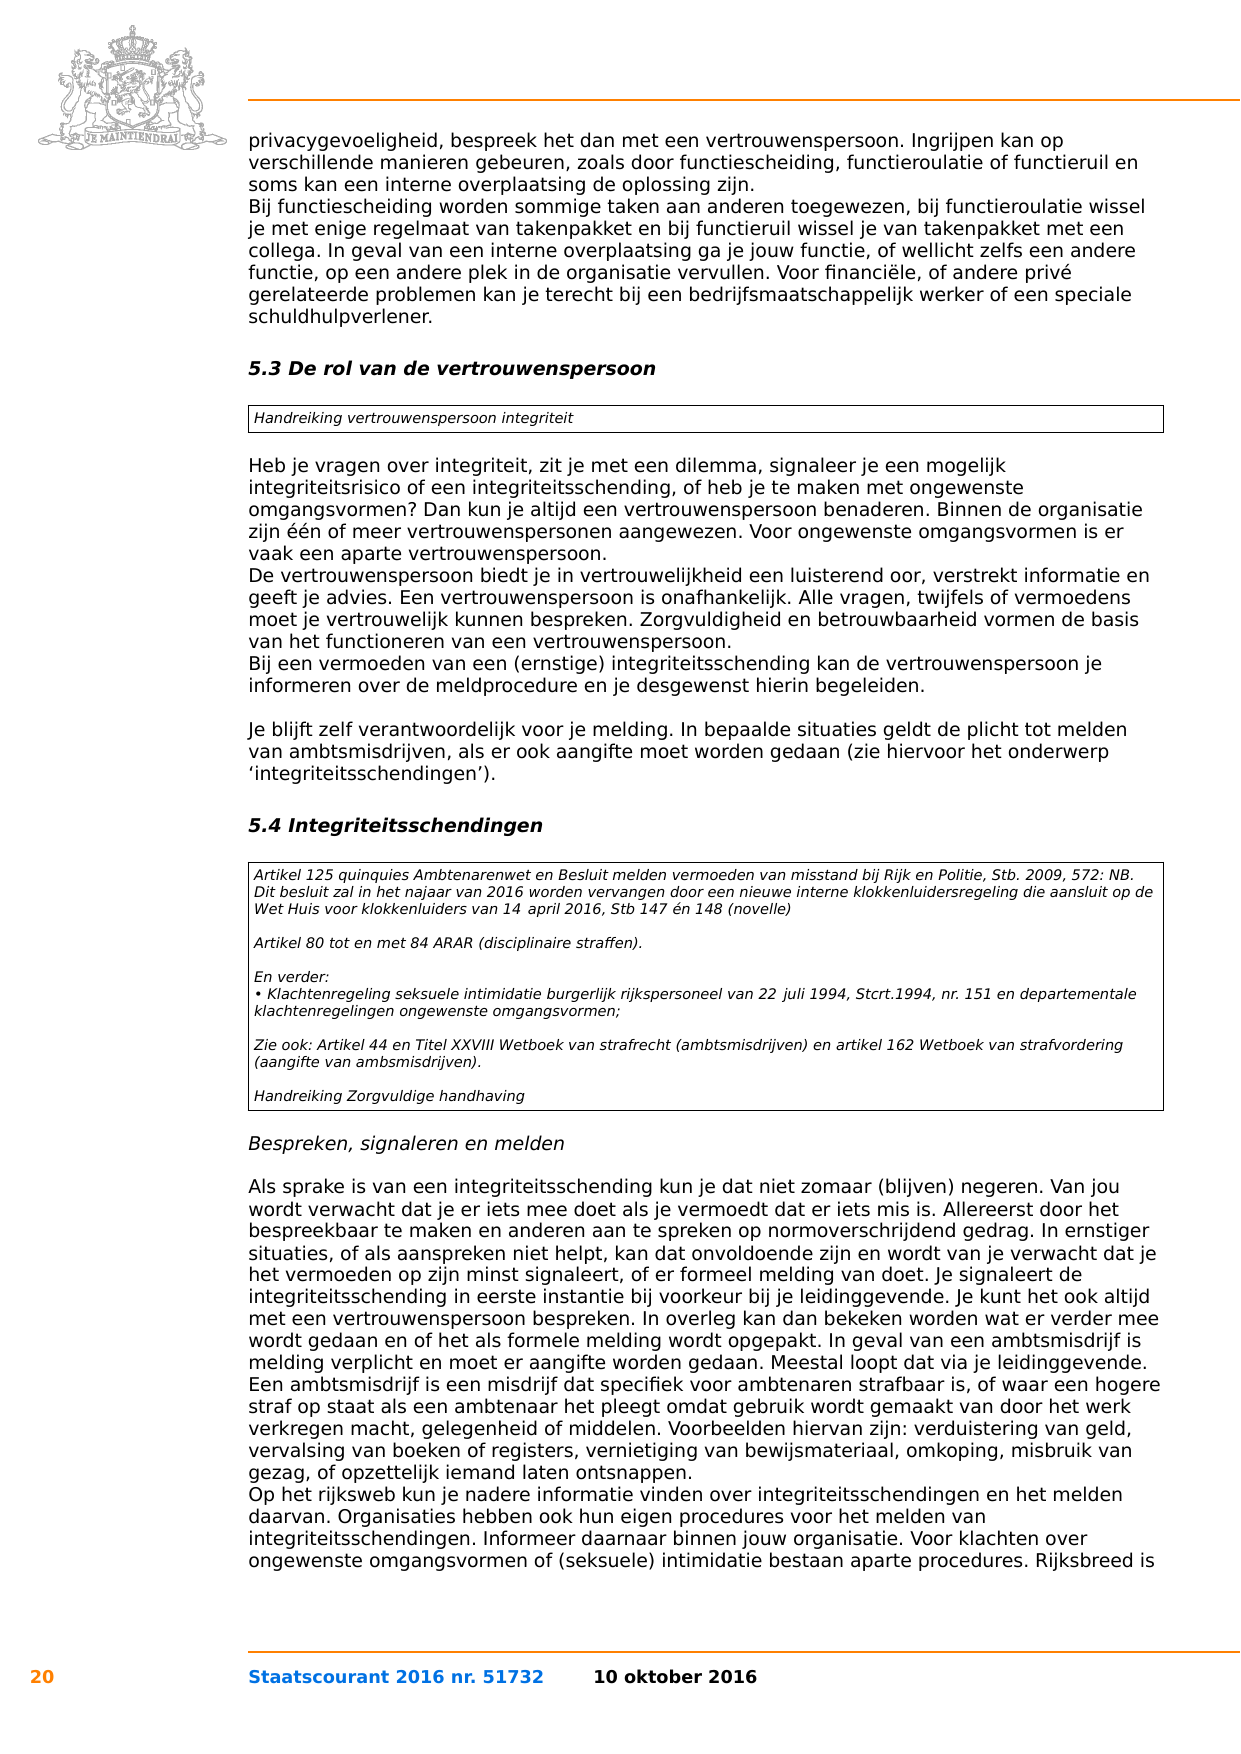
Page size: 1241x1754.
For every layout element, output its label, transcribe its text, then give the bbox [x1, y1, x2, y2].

table_cell [249, 918, 1163, 935]
text Heb je vragen over integriteit, zit je met een dilemma, signaleer je een mogelijk integriteitsrisico of een integriteitsschending, of heb je te maken met ongewenste omgangsvormen? Dan kun je altijd een vertrouwenspersoon benaderen. Binnen de organisatie zijn één of meer vertrouwenspersonen aangewezen. Voor ongewenste omgangsvormen is er vaak een aparte vertrouwenspersoon. [248, 455, 1163, 565]
text Bij functiescheiding worden sommige taken aan anderen toegewezen, bij functieroulatie wissel je met enige regelmaat van takenpakket en bij functieruil wissel je van takenpakket met een collega. In geval van een interne overplaatsing ga je jouw functie, of wellicht zelfs een andere functie, op een andere plek in de organisatie vervullen. Voor financiële, of andere privé gerelateerde problemen kan je terecht bij een bedrijfsmaatschappelijk werker of een speciale schuldhulpverlener. [248, 196, 1163, 328]
table_cell Handreiking Zorgvuldige handhaving [249, 1088, 1163, 1110]
text Als sprake is van een integriteitsschending kun je dat niet zomaar (blijven) negeren. Van jou wordt verwacht dat je er iets mee doet als je vermoedt dat er iets mis is. Allereerst door het bespreekbaar te maken en anderen aan te spreken op normoverschrijdend gedrag. In ernstiger situaties, of als aanspreken niet helpt, kan dat onvoldoende zijn en wordt van je verwacht dat je het vermoeden op zijn minst signaleert, of er formeel melding van doet. Je signaleert de integriteitsschending in eerste instantie bij voorkeur bij je leidinggevende. Je kunt het ook altijd met een vertrouwenspersoon bespreken. In overleg kan dan bekeken worden wat er verder mee wordt gedaan en of het als formele melding wordt opgepakt. In geval van een ambtsmisdrijf is melding verplicht en moet er aangifte worden gedaan. Meestal loopt dat via je leidinggevende. Een ambtsmisdrijf is een misdrijf dat specifiek voor ambtenaren strafbaar is, of waar een hogere straf op staat als een ambtenaar het pleegt omdat gebruik wordt gemaakt van door het werk verkregen macht, gelegenheid of middelen. Voorbeelden hiervan zijn: verduistering van geld, vervalsing van boeken of registers, vernietiging van bewijsmateriaal, omkoping, misbruik van gezag, of opzettelijk iemand laten ontsnappen. [248, 1176, 1163, 1484]
table_cell [249, 1020, 1163, 1037]
subtitle 5.4 Integriteitsschendingen [248, 814, 1163, 837]
table_header Artikel 125 quinquies Ambtenarenwet en Besluit melden vermoeden van misstand bij Rijk en Politie, Stb. 2009, 572: NB. Dit besluit zal in het najaar van 2016 worden vervangen door een nieuwe interne klokkenluidersregeling die aansluit op de Wet Huis voor klokkenluiders van 14 april 2016, Stb 147 én 148 (novelle) [249, 863, 1163, 918]
text Bij een vermoeden van een (ernstige) integriteitsschending kan de vertrouwenspersoon je informeren over de meldprocedure en je desgewenst hierin begeleiden. [248, 653, 1163, 697]
text privacygevoeligheid, bespreek het dan met een vertrouwenspersoon. Ingrijpen kan op verschillende manieren gebeuren, zoals door functiescheiding, functieroulatie of functieruil en soms kan een interne overplaatsing de oplossing zijn. [248, 130, 1163, 196]
text Op het rijksweb kun je nadere informatie vinden over integriteitsschendingen en het melden daarvan. Organisaties hebben ook hun eigen procedures voor het melden van integriteitsschendingen. Informeer daarnaar binnen jouw organisatie. Voor klachten over ongewenste omgangsvormen of (seksuele) intimidatie bestaan aparte procedures. Rijksbreed is [248, 1484, 1163, 1572]
table_cell En verder: • Klachtenregeling seksuele intimidatie burgerlijk rijkspersoneel van 22 juli 1994, Stcrt.1994, nr. 151 en departementale klachtenregelingen ongewenste omgangsvormen; [249, 969, 1163, 1020]
table_cell [249, 952, 1163, 969]
subtitle Bespreken, signaleren en melden [248, 1133, 1163, 1154]
picture [38, 25, 227, 150]
subtitle 5.3 De rol van de vertrouwenspersoon [248, 358, 1163, 380]
table_cell Artikel 80 tot en met 84 ARAR (disciplinaire straffen). [249, 935, 1163, 952]
table_header Handreiking vertrouwenspersoon integriteit [249, 406, 1163, 432]
table_cell [249, 1071, 1163, 1088]
text Je blijft zelf verantwoordelijk voor je melding. In bepaalde situaties geldt de plicht tot melden van ambtsmisdrijven, als er ook aangifte moet worden gedaan (zie hiervoor het onderwerp ‘integriteitsschendingen’). [248, 719, 1163, 784]
table_cell Zie ook: Artikel 44 en Titel XXVIII Wetboek van strafrecht (ambtsmisdrijven) en artikel 162 Wetboek van strafvordering (aangifte van ambsmisdrijven). [249, 1037, 1163, 1071]
text De vertrouwenspersoon biedt je in vertrouwelijkheid een luisterend oor, verstrekt informatie en geeft je advies. Een vertrouwenspersoon is onafhankelijk. Alle vragen, twijfels of vermoedens moet je vertrouwelijk kunnen bespreken. Zorgvuldigheid en betrouwbaarheid vormen de basis van het functioneren van een vertrouwenspersoon. [248, 565, 1163, 653]
